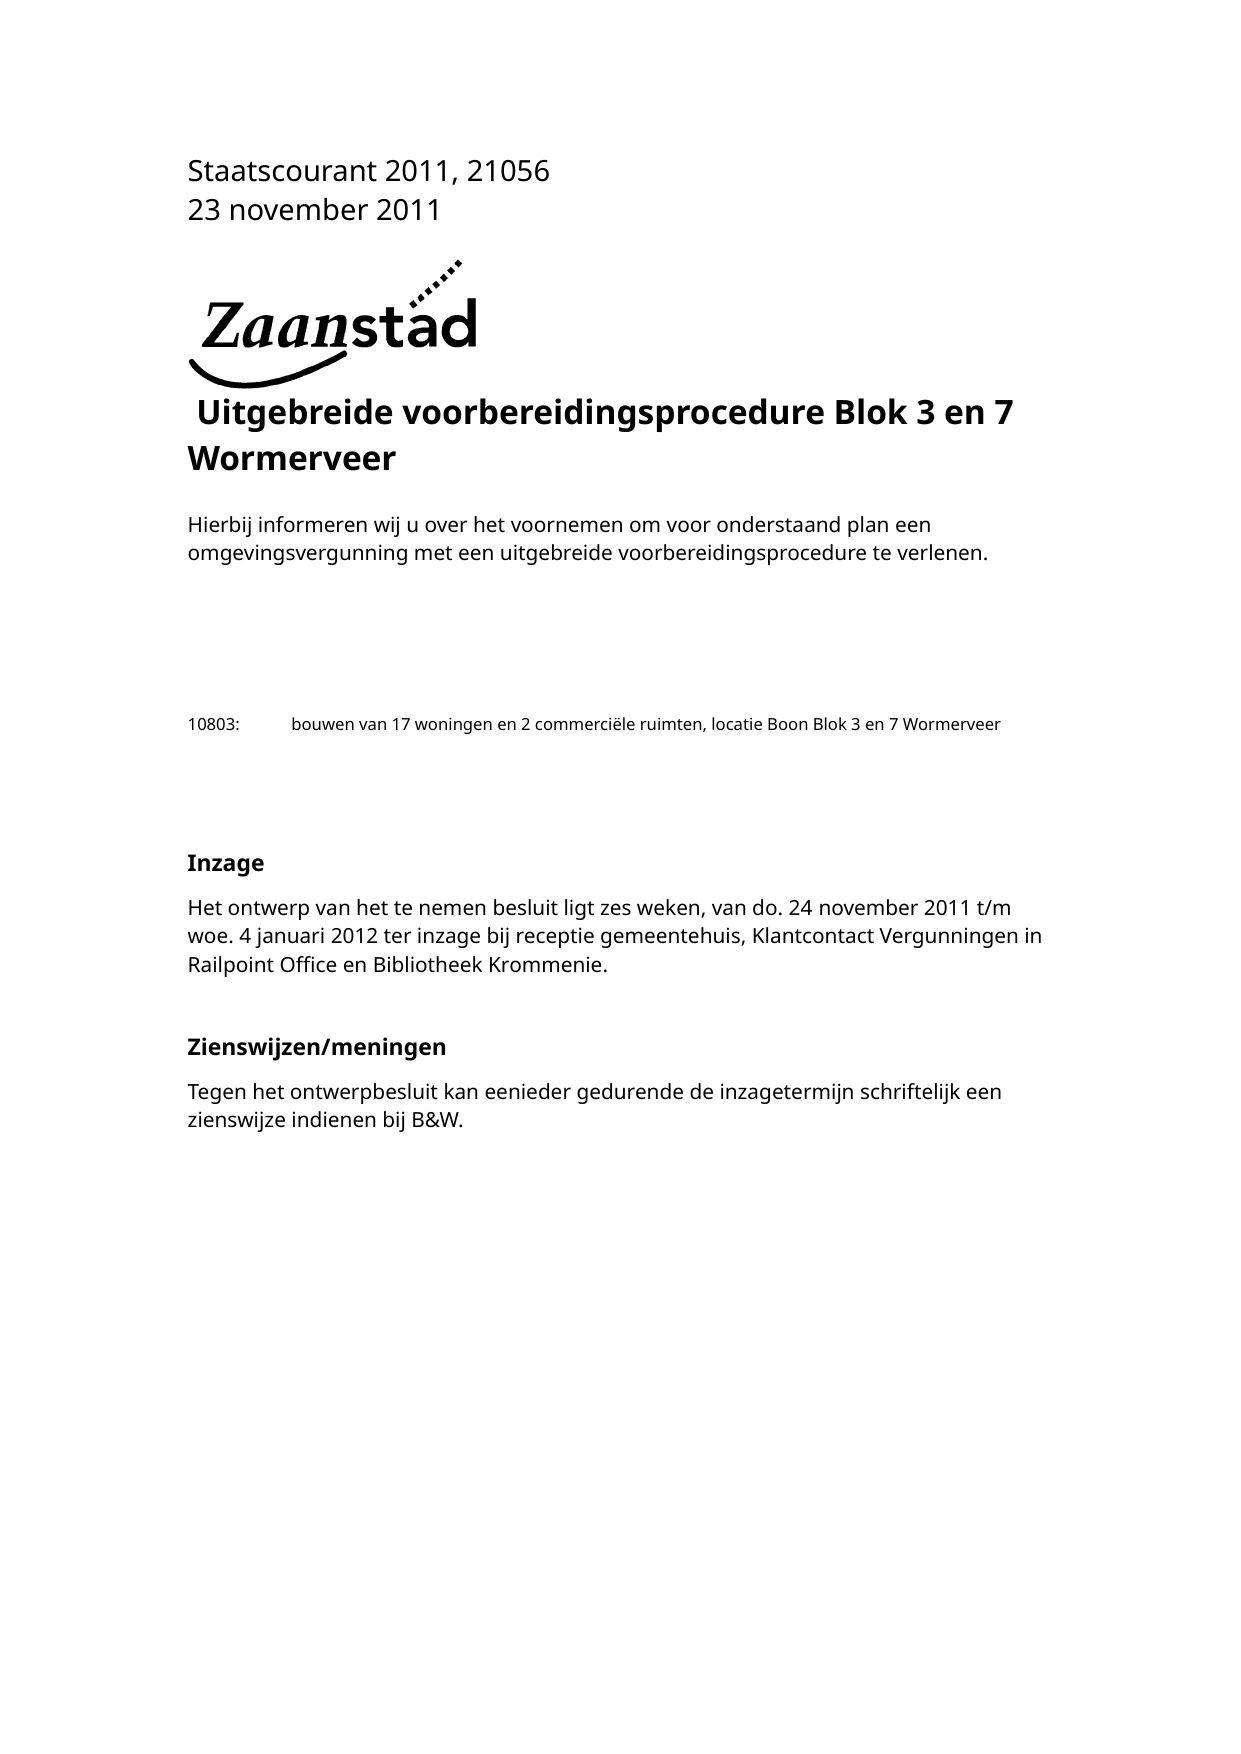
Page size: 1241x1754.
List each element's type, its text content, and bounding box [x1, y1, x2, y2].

table_cell bouwen van 17 woningen en 2 commerciële ruimten, locatie Boon Blok 3 en 7 Wormerveer [291, 713, 1053, 766]
subtitle Inzage [187, 847, 1053, 878]
table_cell 10803: [188, 713, 291, 766]
text Tegen het ontwerpbesluit kan eenieder gedurende de inzagetermijn schriftelijk een zienswijze indienen bij B&W. [187, 1077, 1053, 1134]
text Staatscourant 2011, 21056 [187, 150, 1053, 190]
text 23 november 2011 [187, 190, 1053, 229]
picture [187, 258, 477, 389]
text Het ontwerp van het te nemen besluit ligt zes weken, van do. 24 november 2011 t/m woe. 4 januari 2012 ter inzage bij receptie gemeentehuis, Klantcontact Vergunningen in Railpoint Office en Bibliotheek Krommenie. [187, 893, 1053, 978]
table_header [188, 655, 291, 713]
table_header [291, 655, 1053, 713]
text Hierbij informeren wij u over het voornemen om voor onderstaand plan een omgevingsvergunning met een uitgebreide voorbereidingsprocedure te verlenen. [187, 510, 1053, 567]
subtitle Uitgebreide voorbereidingsprocedure Blok 3 en 7 Wormerveer [187, 271, 1053, 480]
subtitle Zienswijzen/meningen [187, 1031, 1053, 1062]
